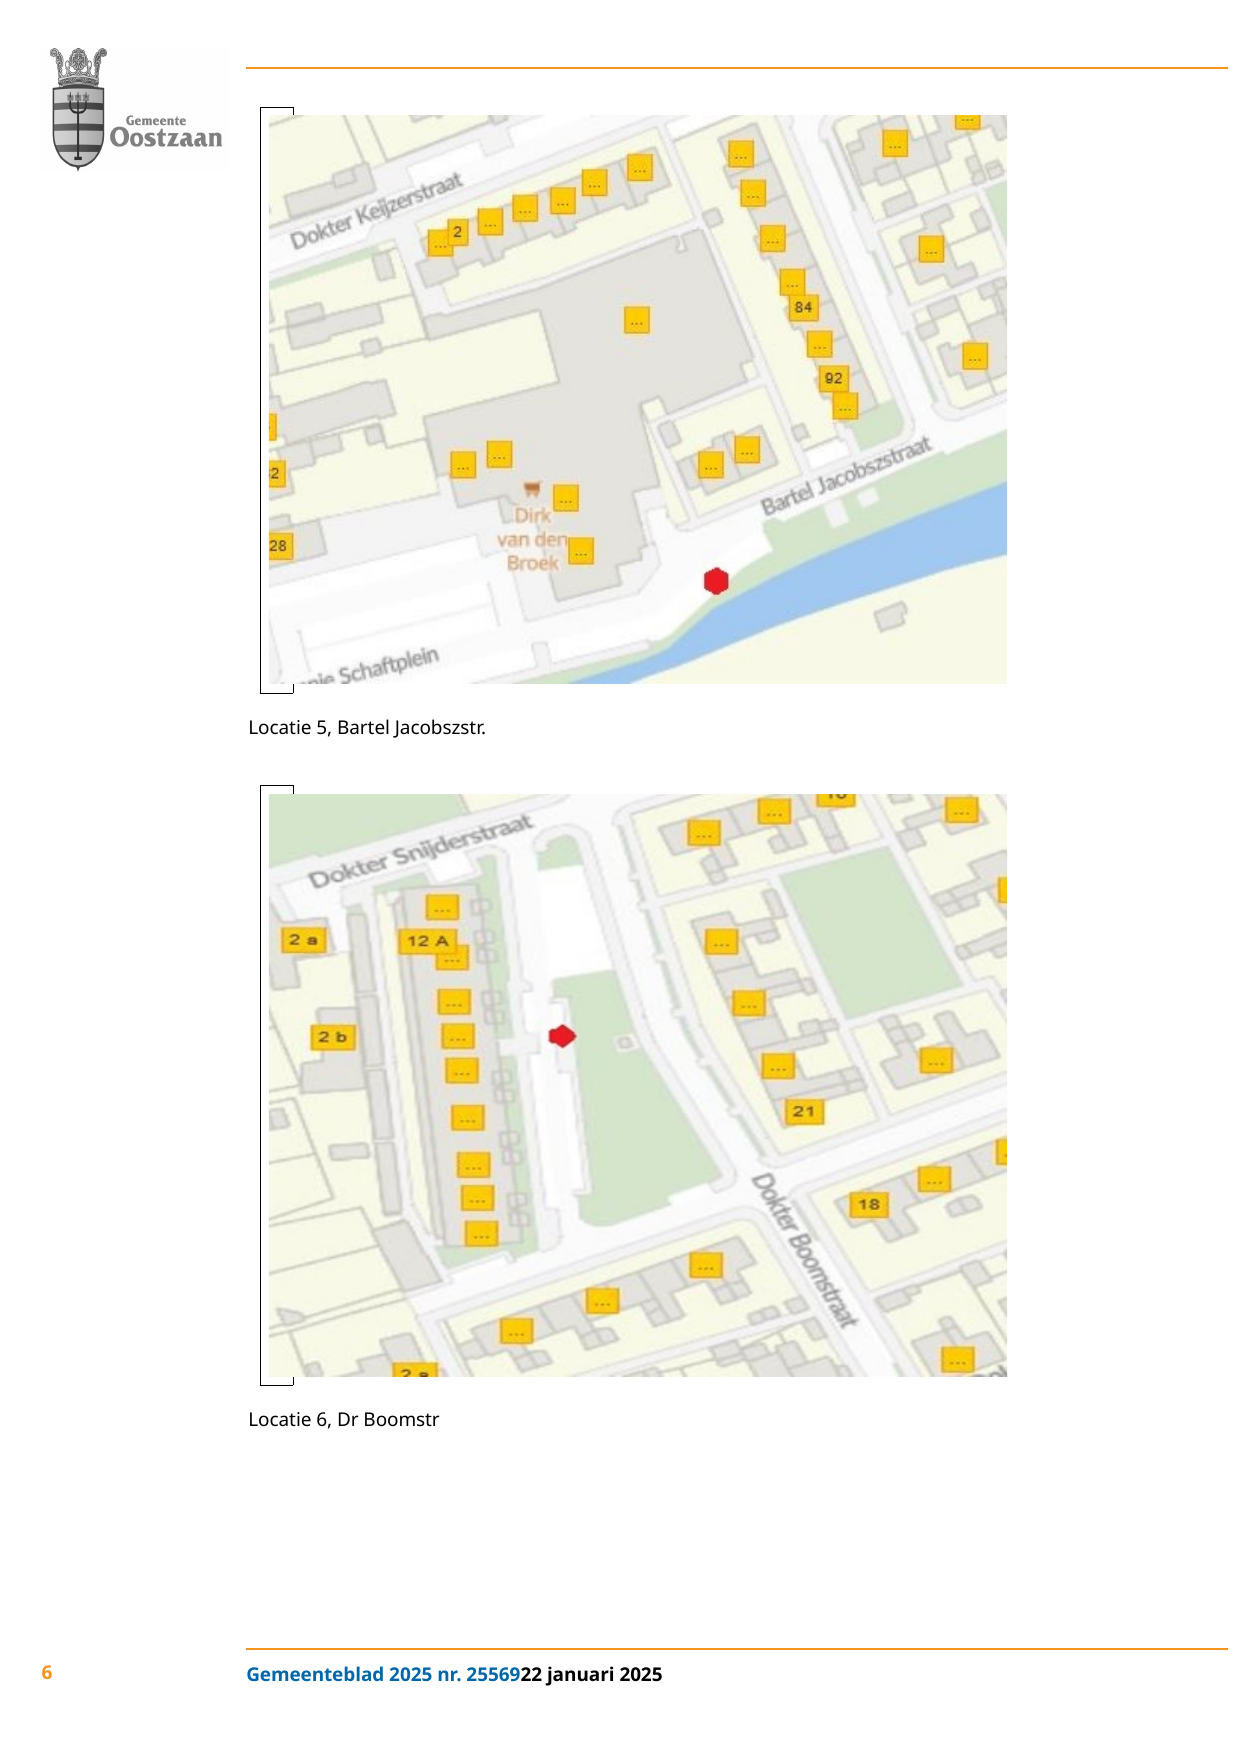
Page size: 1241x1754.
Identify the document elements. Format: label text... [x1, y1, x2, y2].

picture [268, 794, 1008, 1377]
text Locatie 5, Bartel Jacobszstr. [248, 714, 1152, 740]
picture [268, 115, 1008, 684]
picture [41, 47, 231, 172]
text Locatie 6, Dr Boomstr [248, 1407, 1152, 1432]
